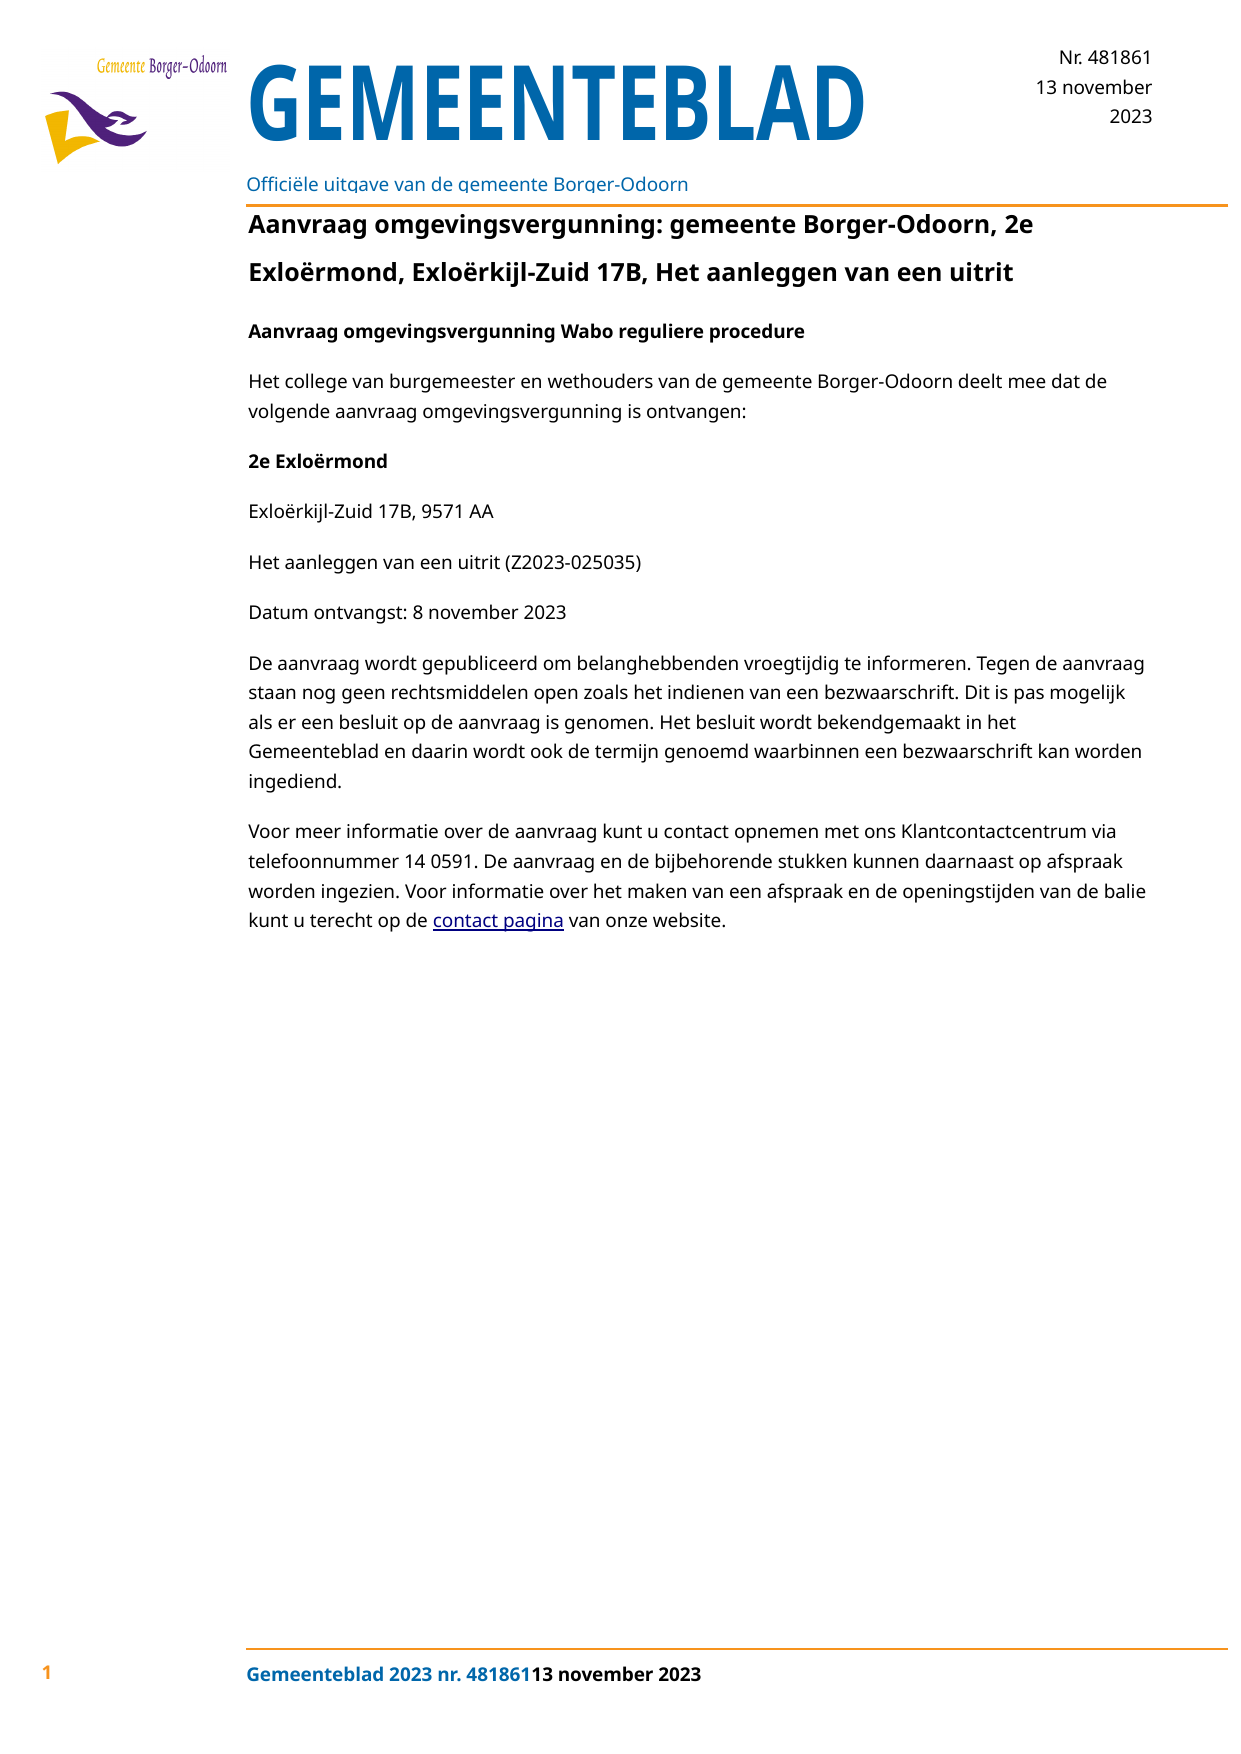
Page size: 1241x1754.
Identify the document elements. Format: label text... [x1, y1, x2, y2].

text Aanvraag omgevingsvergunning Wabo reguliere procedure [248, 318, 1152, 344]
text Het college van burgemeester en wethouders van de gemeente Borger-Odoorn deelt mee dat de volgende aanvraag omgevingsvergunning is ontvangen: [248, 368, 1152, 424]
text 2e Exloërmond [248, 448, 1152, 474]
text Voor meer informatie over de aanvraag kunt u contact opnemen met ons Klantcontactcentrum via telefoonnummer 14 0591. De aanvraag en de bijbehorende stukken kunnen daarnaast op afspraak worden ingezien. Voor informatie over het maken van een afspraak en de openingstijden van de balie kunt u terecht op de contact pagina van onze website. [248, 819, 1152, 933]
text Datum ontvangst: 8 november 2023 [248, 599, 1152, 625]
text Het aanleggen van een uitrit (Z2023-025035) [248, 549, 1152, 575]
picture [41, 47, 231, 172]
text De aanvraag wordt gepubliceerd om belanghebbenden vroegtijdig te informeren. Tegen de aanvraag staan nog geen rechtsmiddelen open zoals het indienen van een bezwaarschrift. Dit is pas mogelijk als er een besluit op de aanvraag is genomen. Het besluit wordt bekendgemaakt in het Gemeenteblad en daarin wordt ook de termijn genoemd waarbinnen een bezwaarschrift kan worden ingediend. [248, 650, 1152, 794]
text Exloërkijl-Zuid 17B, 9571 AA [248, 499, 1152, 524]
text Aanvraag omgevingsvergunning: gemeente Borger-Odoorn, 2e Exloërmond, Exloërkijl-Zuid 17B, Het aanleggen van een uitrit [248, 207, 1152, 288]
